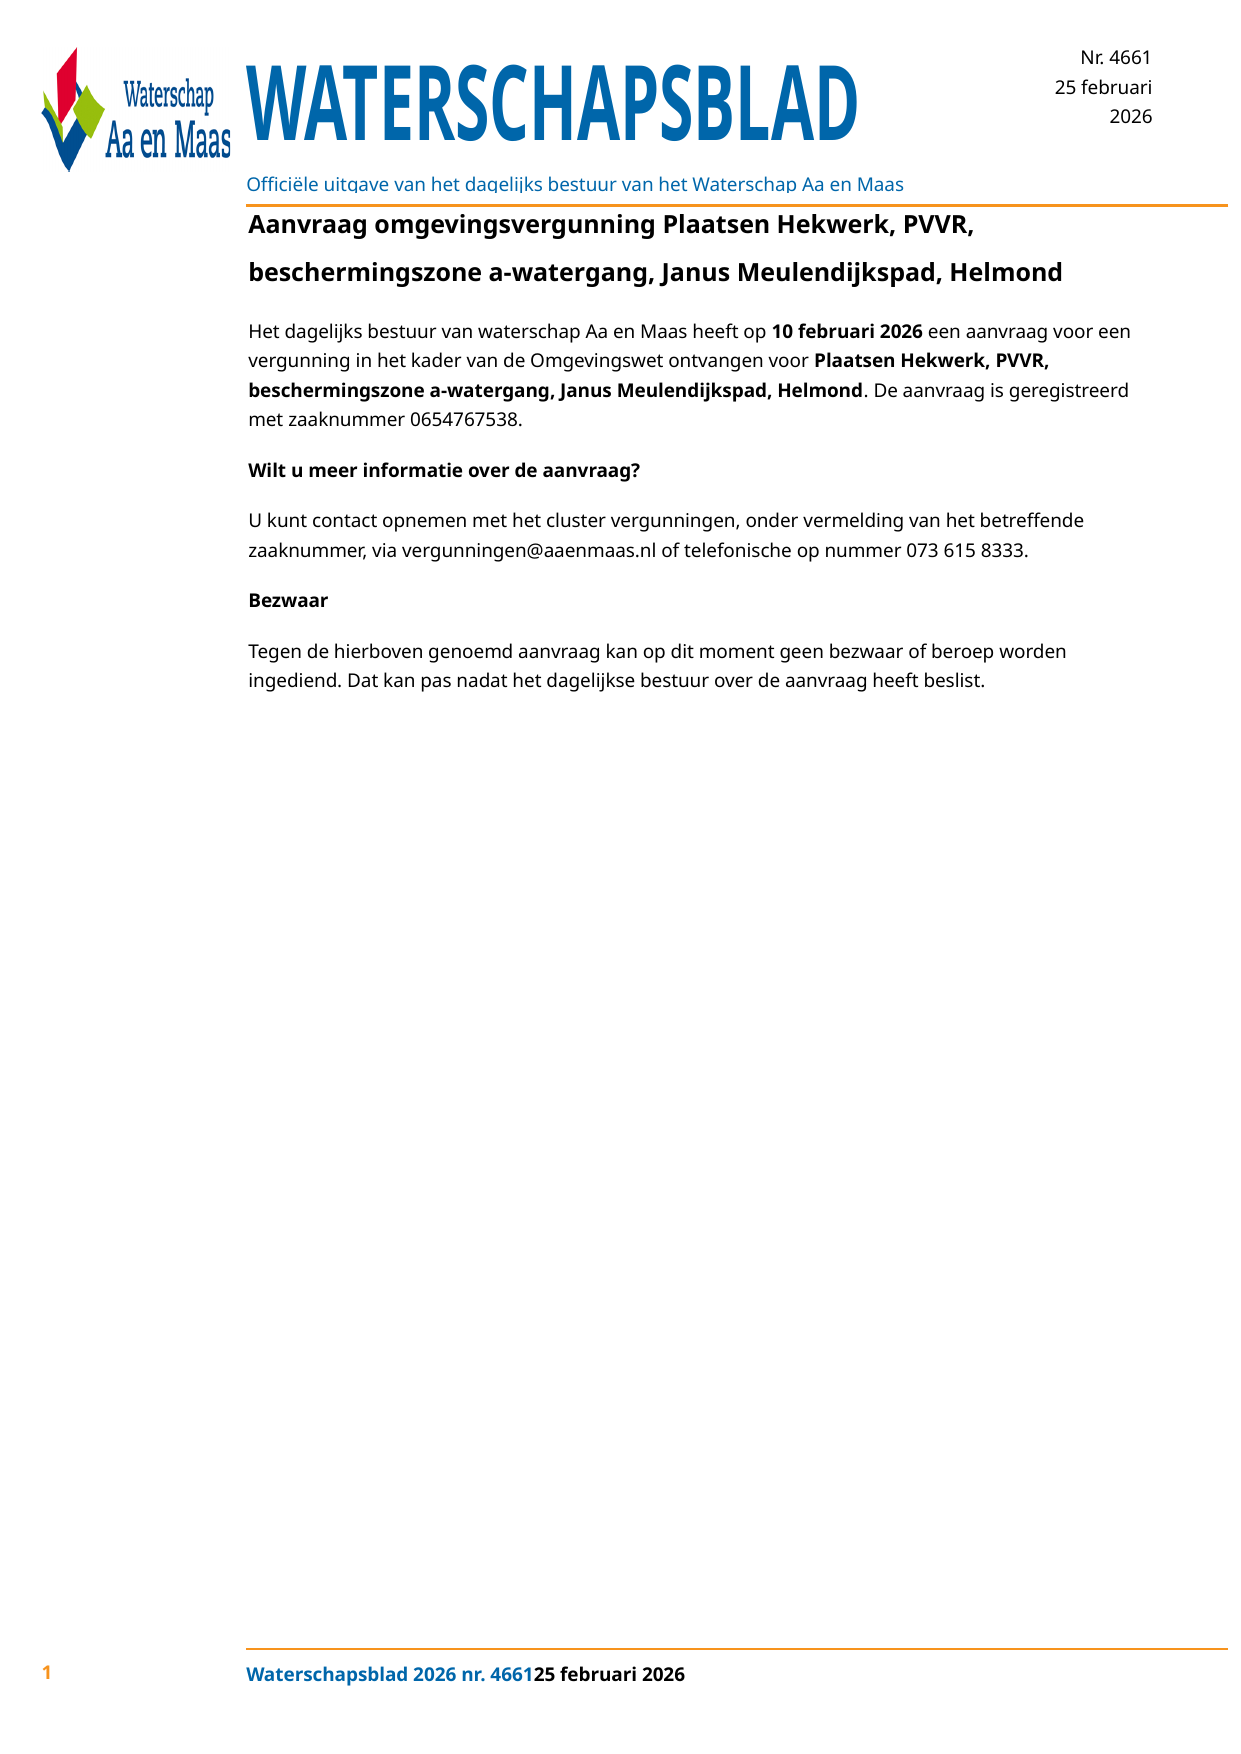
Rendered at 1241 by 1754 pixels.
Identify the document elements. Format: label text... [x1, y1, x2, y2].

text U kunt contact opnemen met het cluster vergunningen, onder vermelding van het betreffende zaaknummer, via vergunningen@aaenmaas.nl of telefonische op nummer 073 615 8333. [248, 507, 1152, 563]
text Wilt u meer informatie over de aanvraag? [248, 457, 1152, 483]
text Tegen de hierboven genoemd aanvraag kan op dit moment geen bezwaar of beroep worden ingediend. Dat kan pas nadat het dagelijkse bestuur over de aanvraag heeft beslist. [248, 638, 1152, 693]
picture [41, 47, 231, 172]
text Bezwaar [248, 587, 1152, 613]
text Aanvraag omgevingsvergunning Plaatsen Hekwerk, PVVR, beschermingszone a-watergang, Janus Meulendijkspad, Helmond [248, 207, 1152, 288]
text Het dagelijks bestuur van waterschap Aa en Maas heeft op 10 februari 2026 een aanvraag voor een vergunning in het kader van de Omgevingswet ontvangen voor Plaatsen Hekwerk, PVVR, beschermingszone a-watergang, Janus Meulendijkspad, Helmond. De aanvraag is geregistreerd met zaaknummer 0654767538. [248, 318, 1152, 432]
